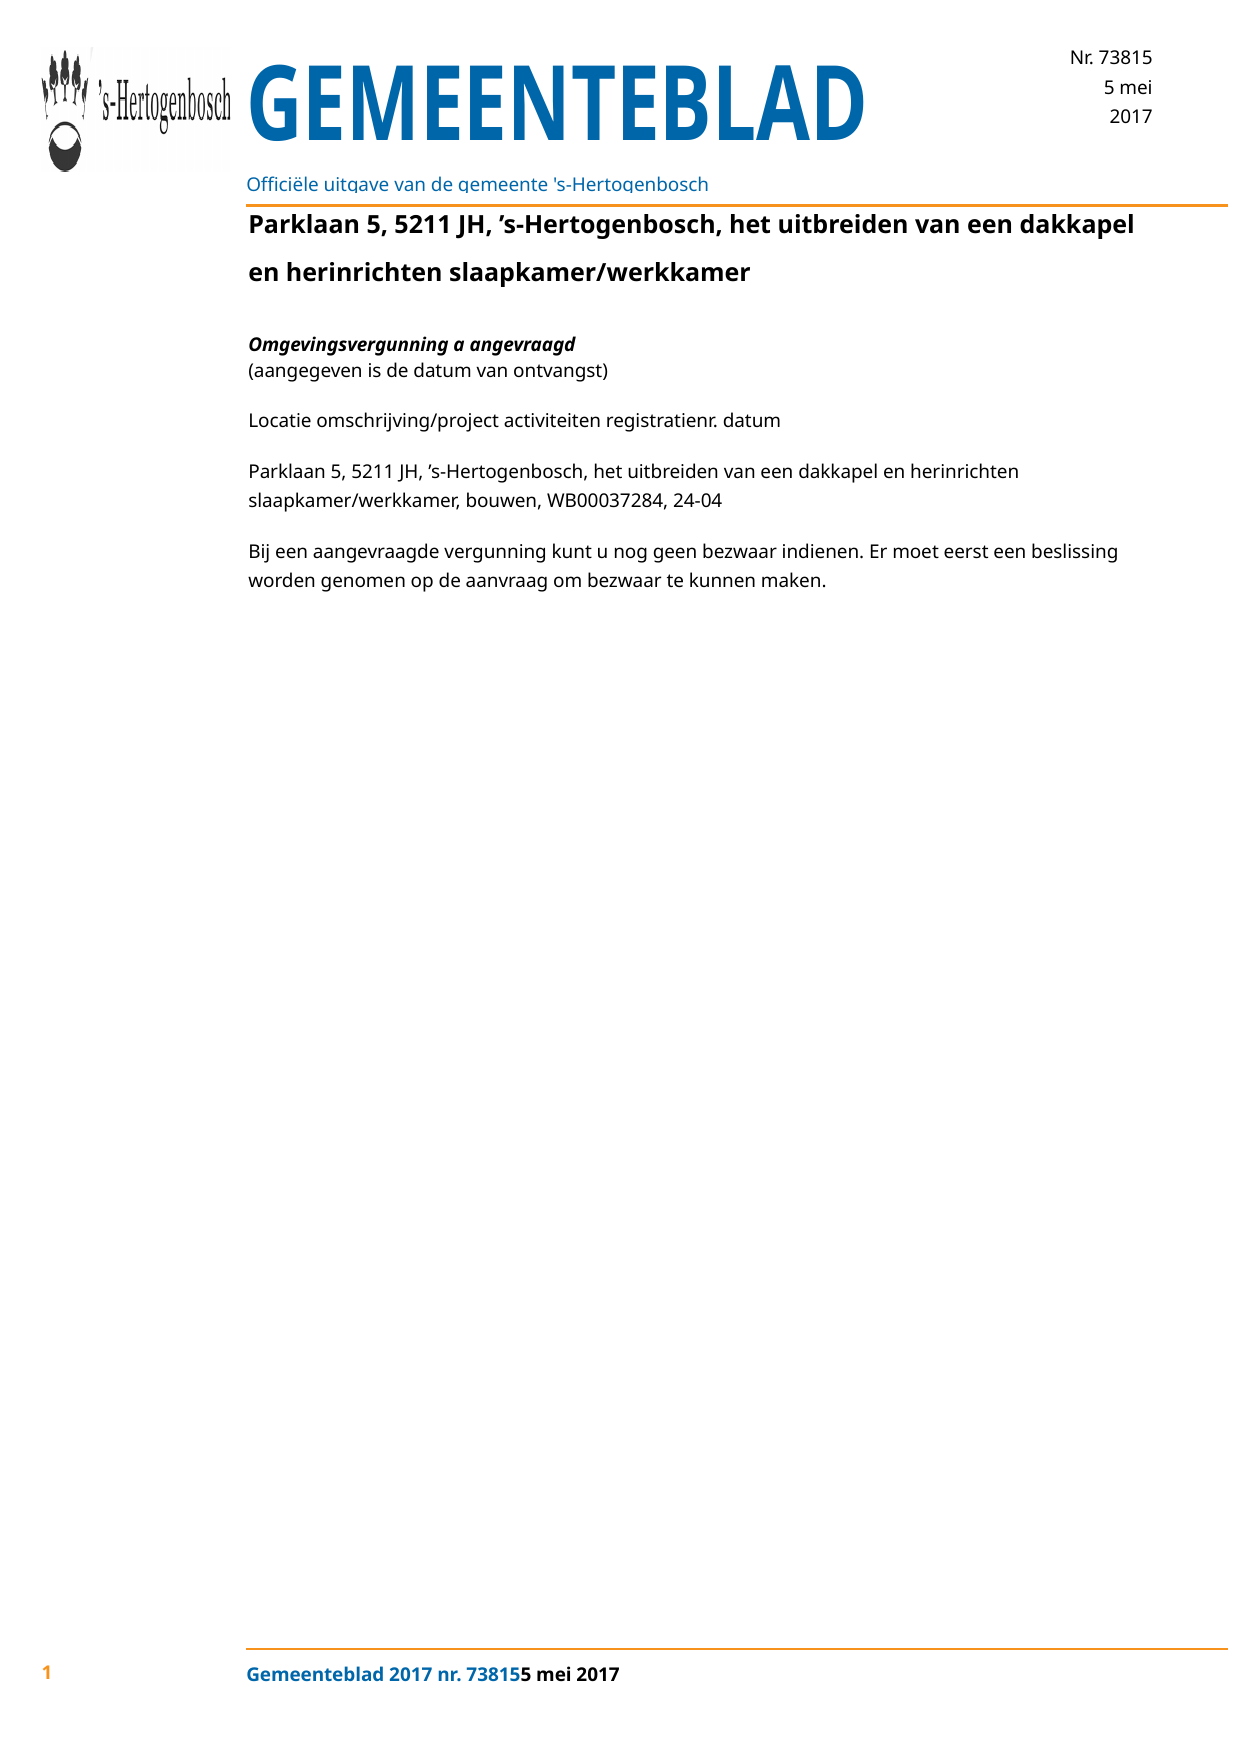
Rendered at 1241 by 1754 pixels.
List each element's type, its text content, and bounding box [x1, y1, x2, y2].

text Parklaan 5, 5211 JH, ’s-Hertogenbosch, het uitbreiden van een dakkapel en herinrichten slaapkamer/werkkamer [248, 207, 1152, 288]
text Locatie omschrijving/project activiteiten registratienr. datum [248, 408, 1152, 433]
text Bij een aangevraagde vergunning kunt u nog geen bezwaar indienen. Er moet eerst een beslissing worden genomen op de aanvraag om bezwaar te kunnen maken. [248, 538, 1152, 593]
text Omgevingsvergunning a angevraagd [248, 331, 1152, 357]
text (aangegeven is de datum van ontvangst) [248, 357, 1152, 383]
picture [41, 47, 231, 172]
text Parklaan 5, 5211 JH, ’s-Hertogenbosch, het uitbreiden van een dakkapel en herinrichten slaapkamer/werkkamer, bouwen, WB00037284, 24-04 [248, 458, 1152, 513]
